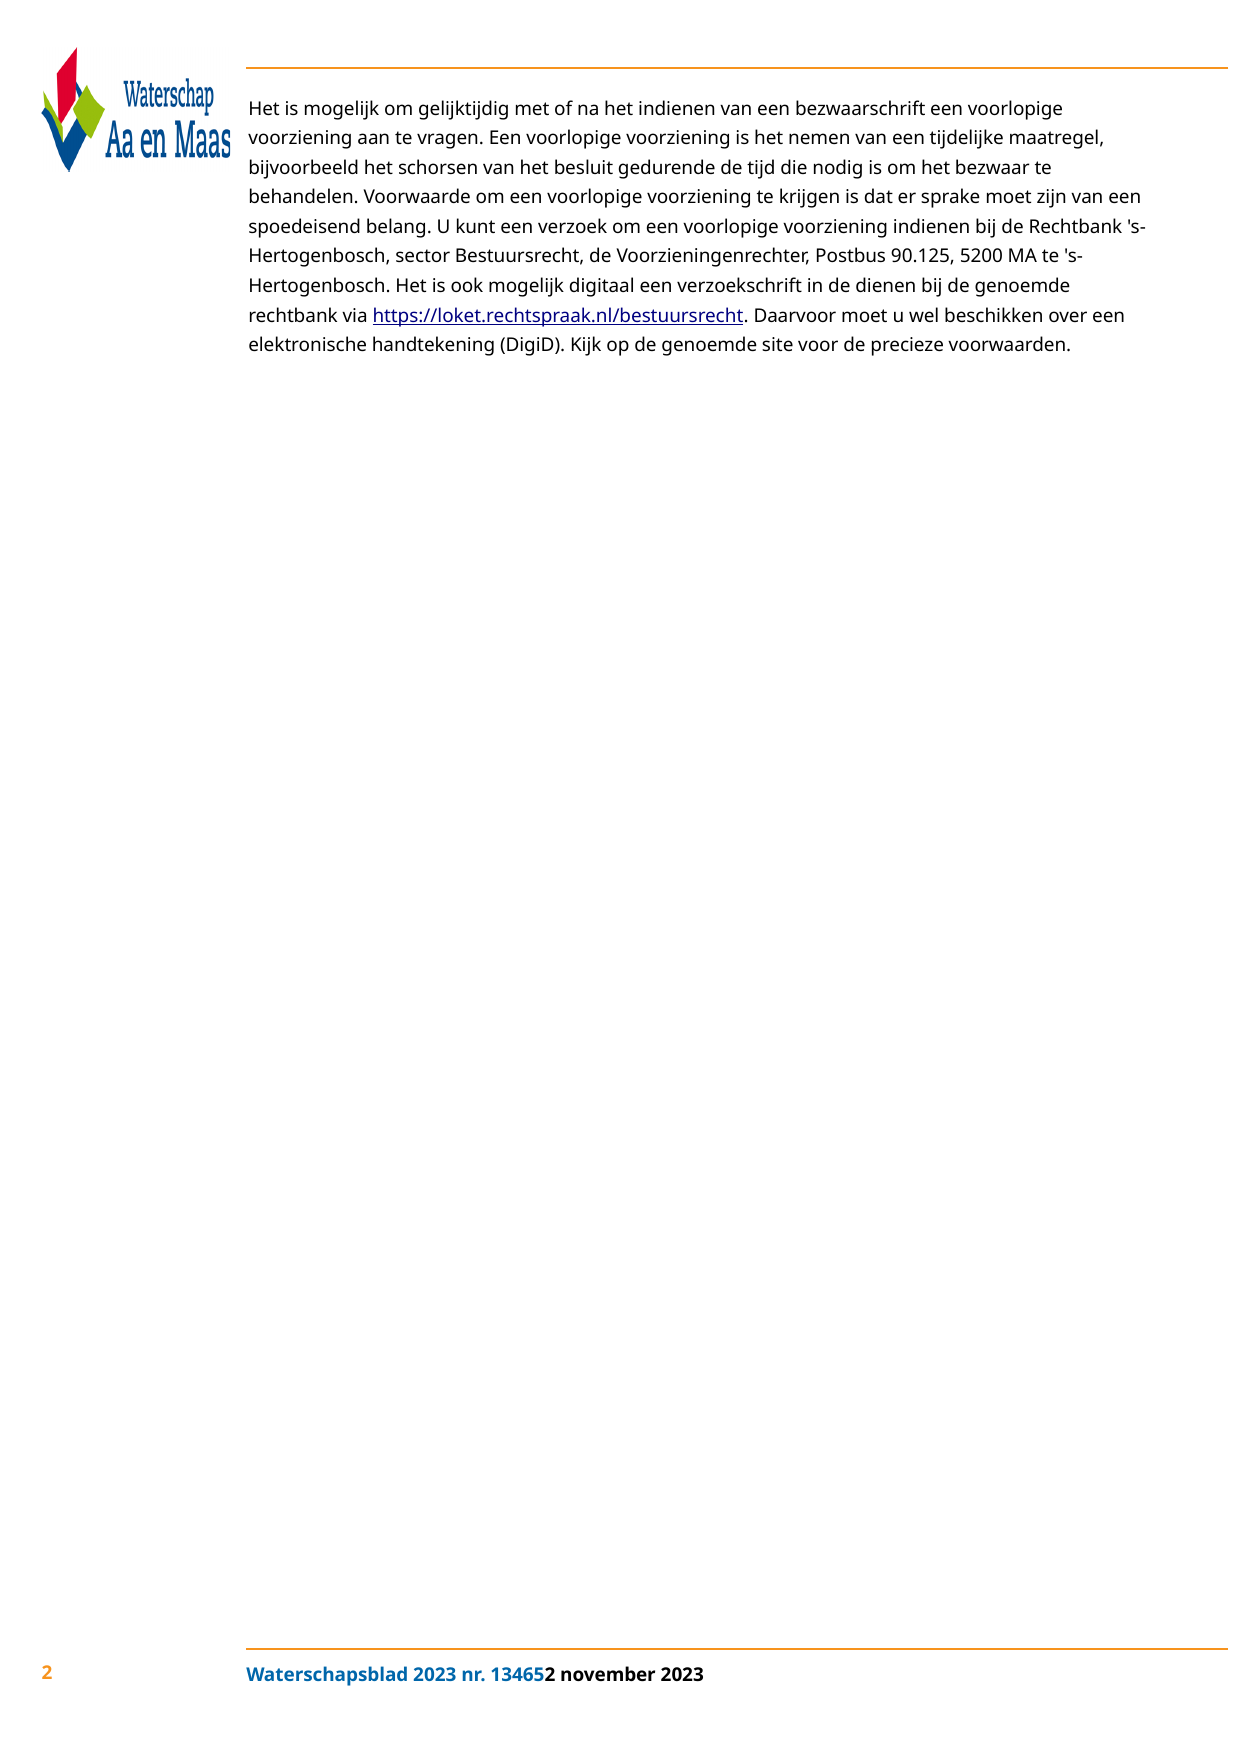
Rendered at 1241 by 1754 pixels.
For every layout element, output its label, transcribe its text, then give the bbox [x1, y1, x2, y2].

text Het is mogelijk om gelijktijdig met of na het indienen van een bezwaarschrift een voorlopige voorziening aan te vragen. Een voorlopige voorziening is het nemen van een tijdelijke maatregel, bijvoorbeeld het schorsen van het besluit gedurende de tijd die nodig is om het bezwaar te behandelen. Voorwaarde om een voorlopige voorziening te krijgen is dat er sprake moet zijn van een spoedeisend belang. U kunt een verzoek om een voorlopige voorziening indienen bij de Rechtbank 's-Hertogenbosch, sector Bestuursrecht, de Voorzieningenrechter, Postbus 90.125, 5200 MA te 's-Hertogenbosch. Het is ook mogelijk digitaal een verzoekschrift in de dienen bij de genoemde rechtbank via https://loket.rechtspraak.nl/bestuursrecht. Daarvoor moet u wel beschikken over een elektronische handtekening (DigiD). Kijk op de genoemde site voor de precieze voorwaarden. [248, 95, 1152, 357]
picture [41, 47, 231, 172]
